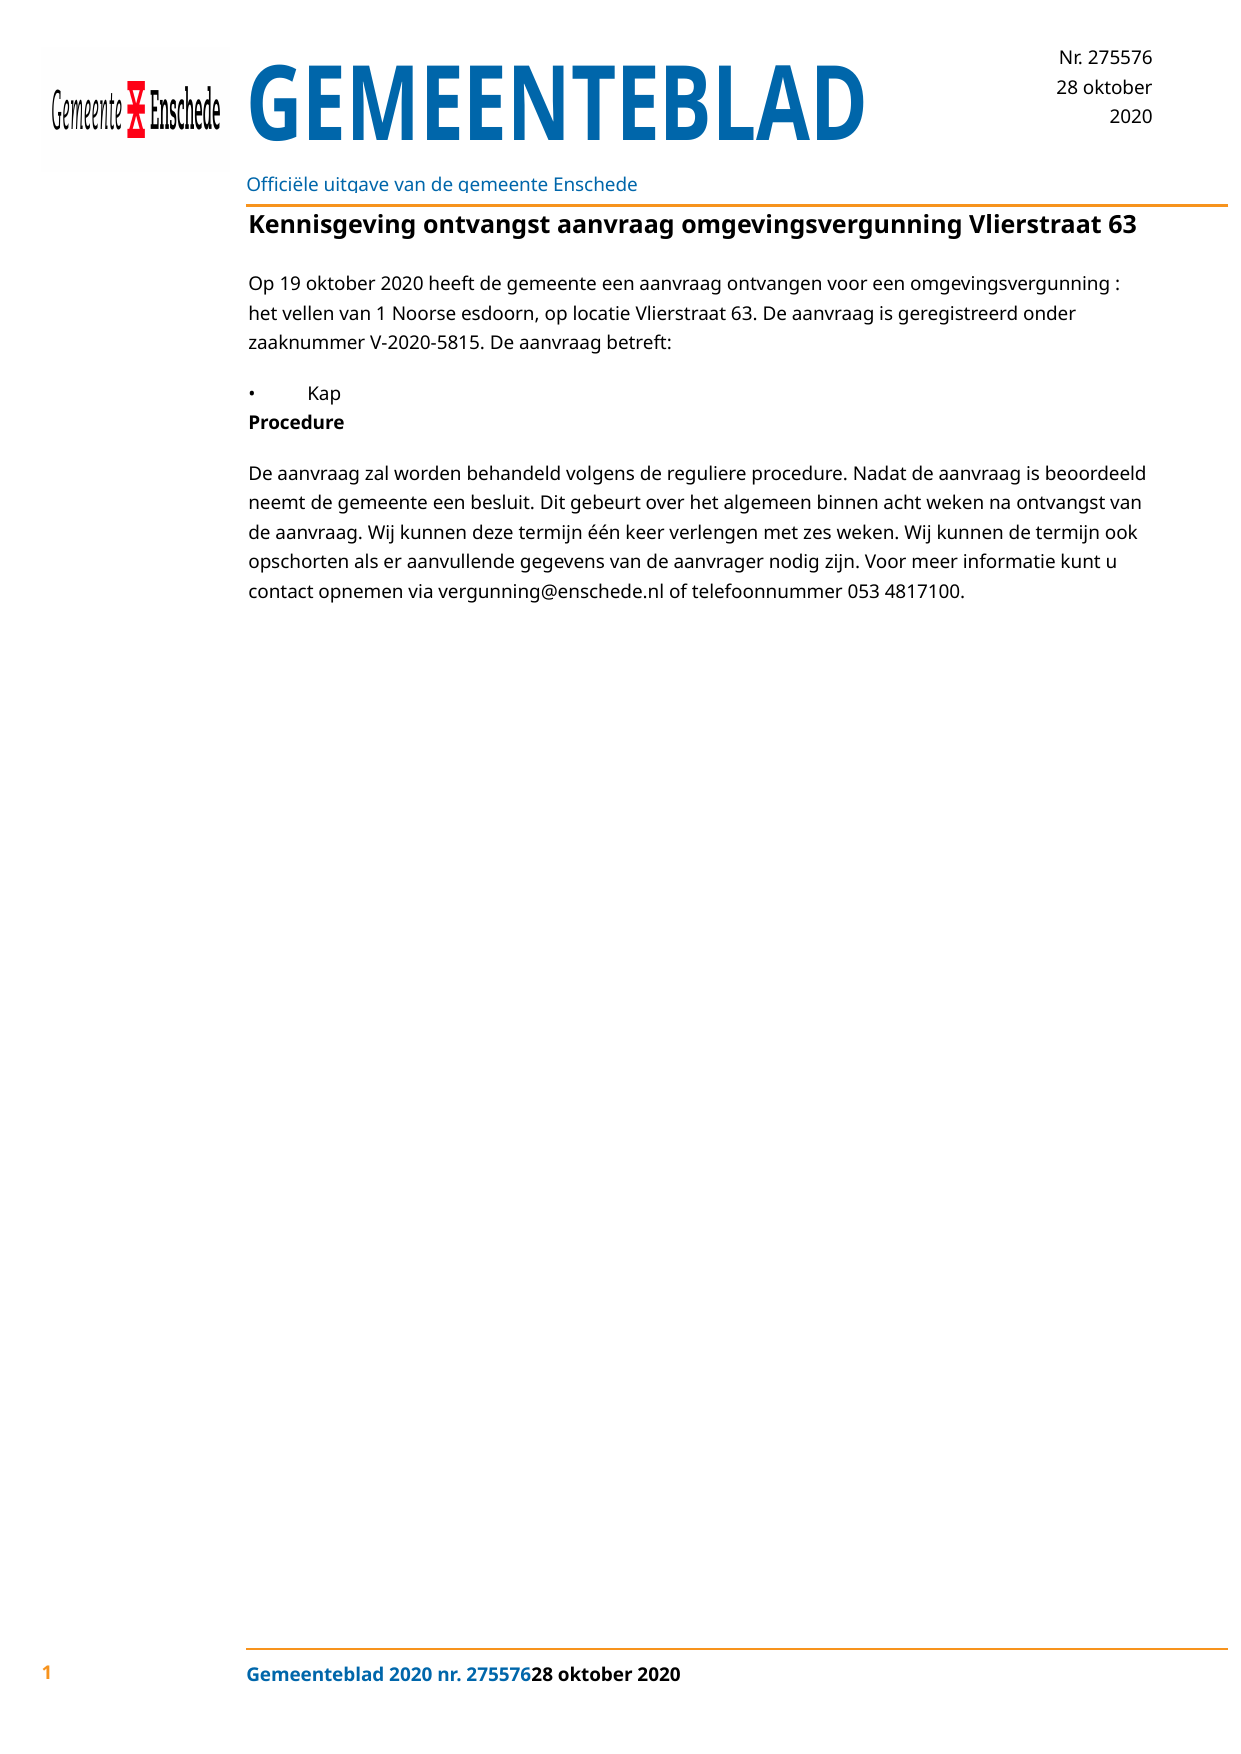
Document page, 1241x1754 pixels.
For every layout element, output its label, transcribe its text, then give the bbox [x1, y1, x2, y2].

text Procedure [248, 409, 1152, 435]
text Kennisgeving ontvangst aanvraag omgevingsvergunning Vlierstraat 63 [248, 207, 1152, 241]
picture [41, 47, 231, 172]
text Op 19 oktober 2020 heeft de gemeente een aanvraag ontvangen voor een omgevingsvergunning : het vellen van 1 Noorse esdoorn, op locatie Vlierstraat 63. De aanvraag is geregistreerd onder zaaknummer V-2020-5815. De aanvraag betreft: [248, 270, 1152, 355]
list Kap [248, 380, 1152, 406]
text De aanvraag zal worden behandeld volgens de reguliere procedure. Nadat de aanvraag is beoordeeld neemt de gemeente een besluit. Dit gebeurt over het algemeen binnen acht weken na ontvangst van de aanvraag. Wij kunnen deze termijn één keer verlengen met zes weken. Wij kunnen de termijn ook opschorten als er aanvullende gegevens van de aanvrager nodig zijn. Voor meer informatie kunt u contact opnemen via vergunning@enschede.nl of telefoonnummer 053 4817100. [248, 460, 1152, 604]
